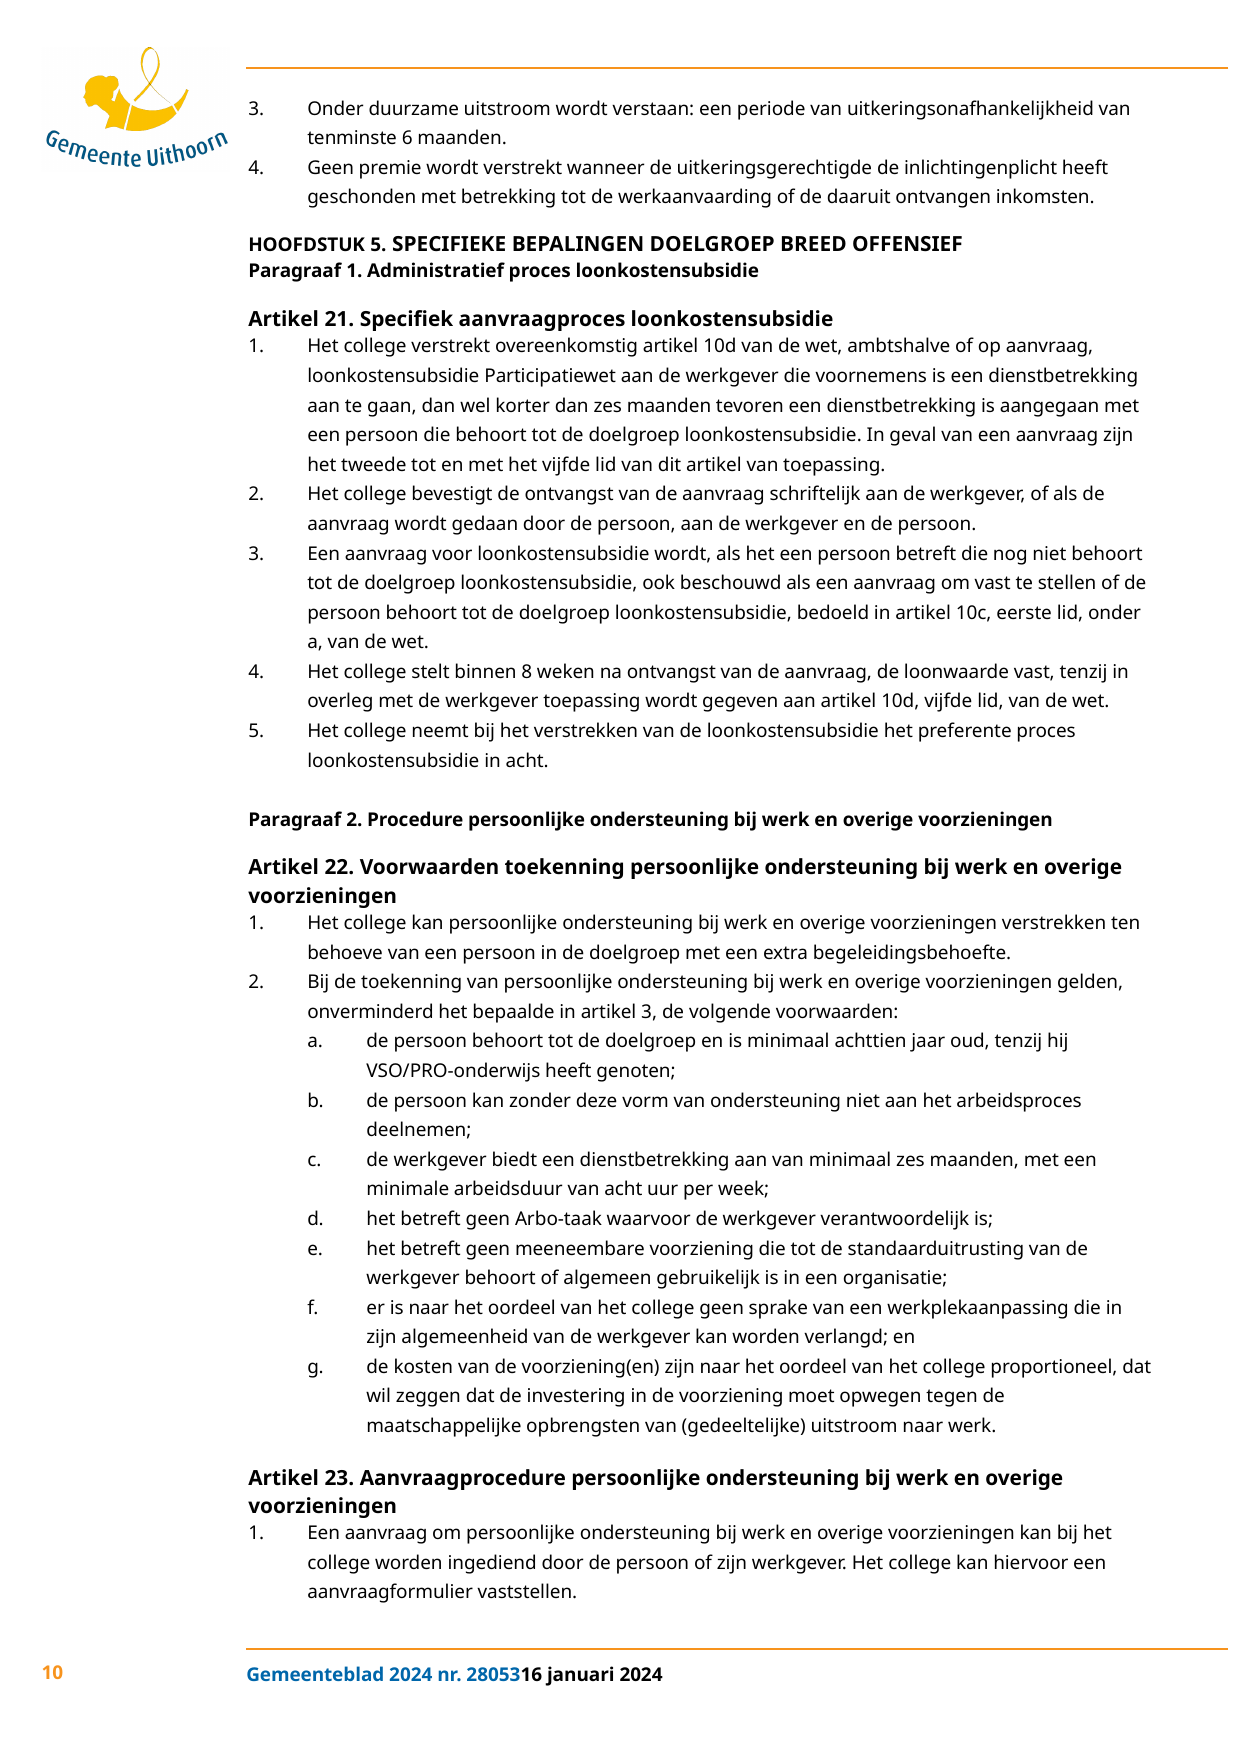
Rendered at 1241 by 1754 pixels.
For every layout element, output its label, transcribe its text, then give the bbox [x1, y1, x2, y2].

list de kosten van de voorziening(en) zijn naar het oordeel van het college proportioneel, dat wil zeggen dat de investering in de voorziening moet opwegen tegen de maatschappelijke opbrengsten van (gedeeltelijke) uitstroom naar werk. [307, 1353, 1152, 1438]
list de persoon kan zonder deze vorm van ondersteuning niet aan het arbeidsproces deelnemen; [307, 1087, 1152, 1142]
list het betreft geen Arbo-taak waarvoor de werkgever verantwoordelijk is; [307, 1205, 1152, 1231]
list Het college stelt binnen 8 weken na ontvangst van de aanvraag, de loonwaarde vast, tenzij in overleg met de werkgever toepassing wordt gegeven aan artikel 10d, vijfde lid, van de wet. [248, 658, 1152, 713]
list Een aanvraag om persoonlijke ondersteuning bij werk en overige voorzieningen kan bij het college worden ingediend door de persoon of zijn werkgever. Het college kan hiervoor een aanvraagformulier vaststellen. [248, 1519, 1152, 1604]
list de werkgever biedt een dienstbetrekking aan van minimaal zes maanden, met een minimale arbeidsduur van acht uur per week; [307, 1146, 1152, 1201]
list Een aanvraag voor loonkostensubsidie wordt, als het een persoon betreft die nog niet behoort tot de doelgroep loonkostensubsidie, ook beschouwd als een aanvraag om vast te stellen of de persoon behoort tot de doelgroep loonkostensubsidie, bedoeld in artikel 10c, eerste lid, onder a, van de wet. [248, 540, 1152, 654]
list Het college bevestigt de ontvangst van de aanvraag schriftelijk aan de werkgever, of als de aanvraag wordt gedaan door de persoon, aan de werkgever en de persoon. [248, 481, 1152, 536]
text Paragraaf 1. Administratief proces loonkostensubsidie [248, 258, 1152, 283]
list Onder duurzame uitstroom wordt verstaan: een periode van uitkeringsonafhankelijkheid van tenminste 6 maanden. [248, 95, 1152, 150]
list Bij de toekenning van persoonlijke ondersteuning bij werk en overige voorzieningen gelden, onverminderd het bepaalde in artikel 3, de volgende voorwaarden: [248, 968, 1152, 1024]
list Geen premie wordt verstrekt wanneer de uitkeringsgerechtigde de inlichtingenplicht heeft geschonden met betrekking tot de werkaanvaarding of de daaruit ontvangen inkomsten. [248, 154, 1152, 209]
text Artikel 23. Aanvraagprocedure persoonlijke ondersteuning bij werk en overige voorzieningen [248, 1463, 1152, 1519]
list Het college verstrekt overeenkomstig artikel 10d van de wet, ambtshalve of op aanvraag, loonkostensubsidie Participatiewet aan de werkgever die voornemens is een dienstbetrekking aan te gaan, dan wel korter dan zes maanden tevoren een dienstbetrekking is aangegaan met een persoon die behoort tot de doelgroep loonkostensubsidie. In geval van een aanvraag zijn het tweede tot en met het vijfde lid van dit artikel van toepassing. [248, 333, 1152, 477]
list er is naar het oordeel van het college geen sprake van een werkplekaanpassing die in zijn algemeenheid van de werkgever kan worden verlangd; en [307, 1294, 1152, 1349]
list Het college neemt bij het verstrekken van de loonkostensubsidie het preferente proces loonkostensubsidie in acht. [248, 717, 1152, 772]
list de persoon behoort tot de doelgroep en is minimaal achttien jaar oud, tenzij hij VSO/PRO-onderwijs heeft genoten; [307, 1028, 1152, 1083]
picture [41, 47, 231, 172]
list Het college kan persoonlijke ondersteuning bij werk en overige voorzieningen verstrekken ten behoeve van een persoon in de doelgroep met een extra begeleidingsbehoefte. [248, 909, 1152, 965]
list het betreft geen meeneembare voorziening die tot de standaarduitrusting van de werkgever behoort of algemeen gebruikelijk is in een organisatie; [307, 1235, 1152, 1290]
text Artikel 21. Specifiek aanvraagproces loonkostensubsidie [248, 304, 1152, 333]
text Paragraaf 2. Procedure persoonlijke ondersteuning bij werk en overige voorzieningen [248, 806, 1152, 832]
text Artikel 22. Voorwaarden toekenning persoonlijke ondersteuning bij werk en overige voorzieningen [248, 852, 1152, 909]
text HOOFDSTUK 5. SPECIFIEKE BEPALINGEN DOELGROEP BREED OFFENSIEF [248, 229, 1152, 258]
